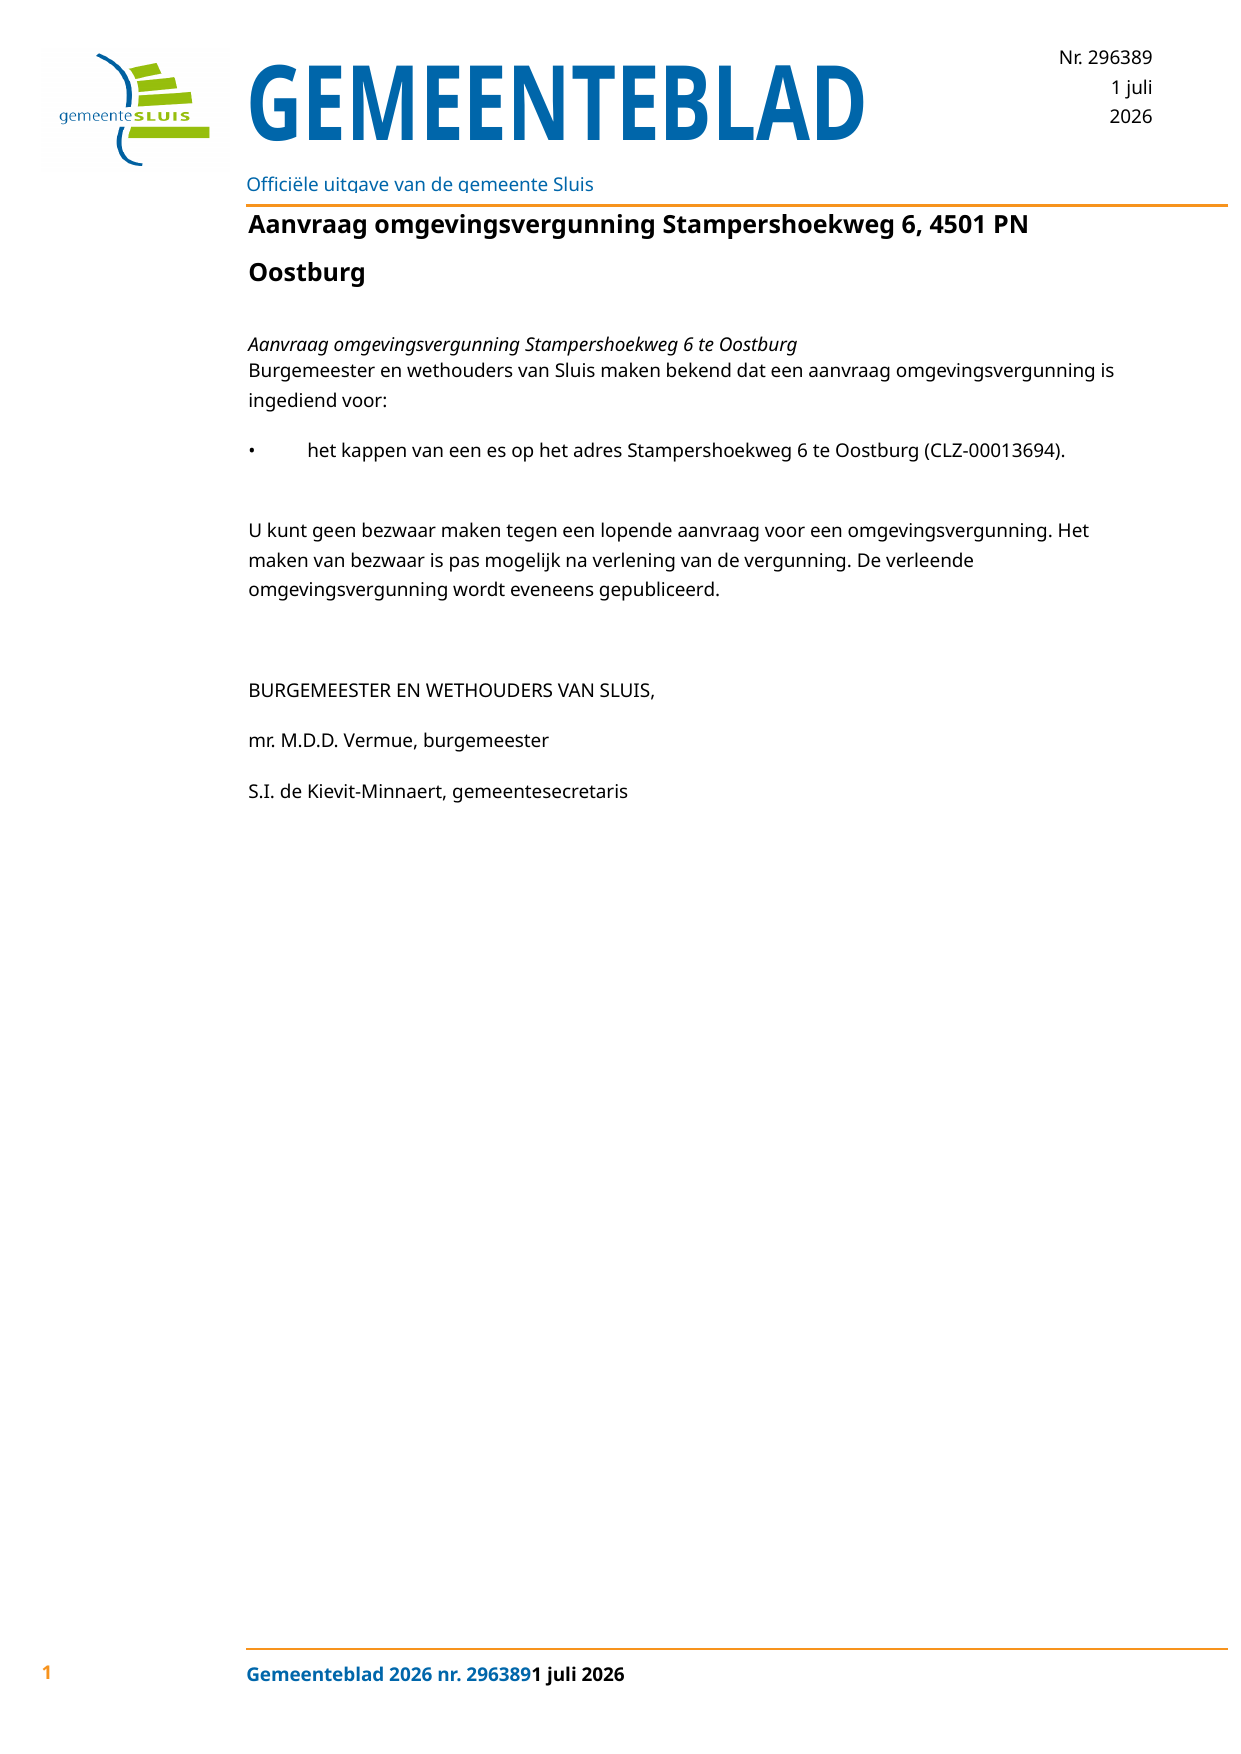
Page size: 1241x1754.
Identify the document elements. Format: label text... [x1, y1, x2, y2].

list het kappen van een es op het adres Stampershoekweg 6 te Oostburg (CLZ-00013694). [248, 437, 1152, 463]
text BURGEMEESTER EN WETHOUDERS VAN SLUIS, [248, 677, 1152, 703]
text U kunt geen bezwaar maken tegen een lopende aanvraag voor een omgevingsvergunning. Het maken van bezwaar is pas mogelijk na verlening van de vergunning. De verleende omgevingsvergunning wordt eveneens gepubliceerd. [248, 517, 1152, 602]
picture [41, 47, 231, 172]
text Burgemeester en wethouders van Sluis maken bekend dat een aanvraag omgevingsvergunning is ingediend voor: [248, 357, 1152, 412]
text S.I. de Kievit-Minnaert, gemeentesecretaris [248, 778, 1152, 804]
text mr. M.D.D. Vermue, burgemeester [248, 728, 1152, 753]
text Aanvraag omgevingsvergunning Stampershoekweg 6, 4501 PN Oostburg [248, 207, 1152, 288]
text Aanvraag omgevingsvergunning Stampershoekweg 6 te Oostburg [248, 331, 1152, 357]
